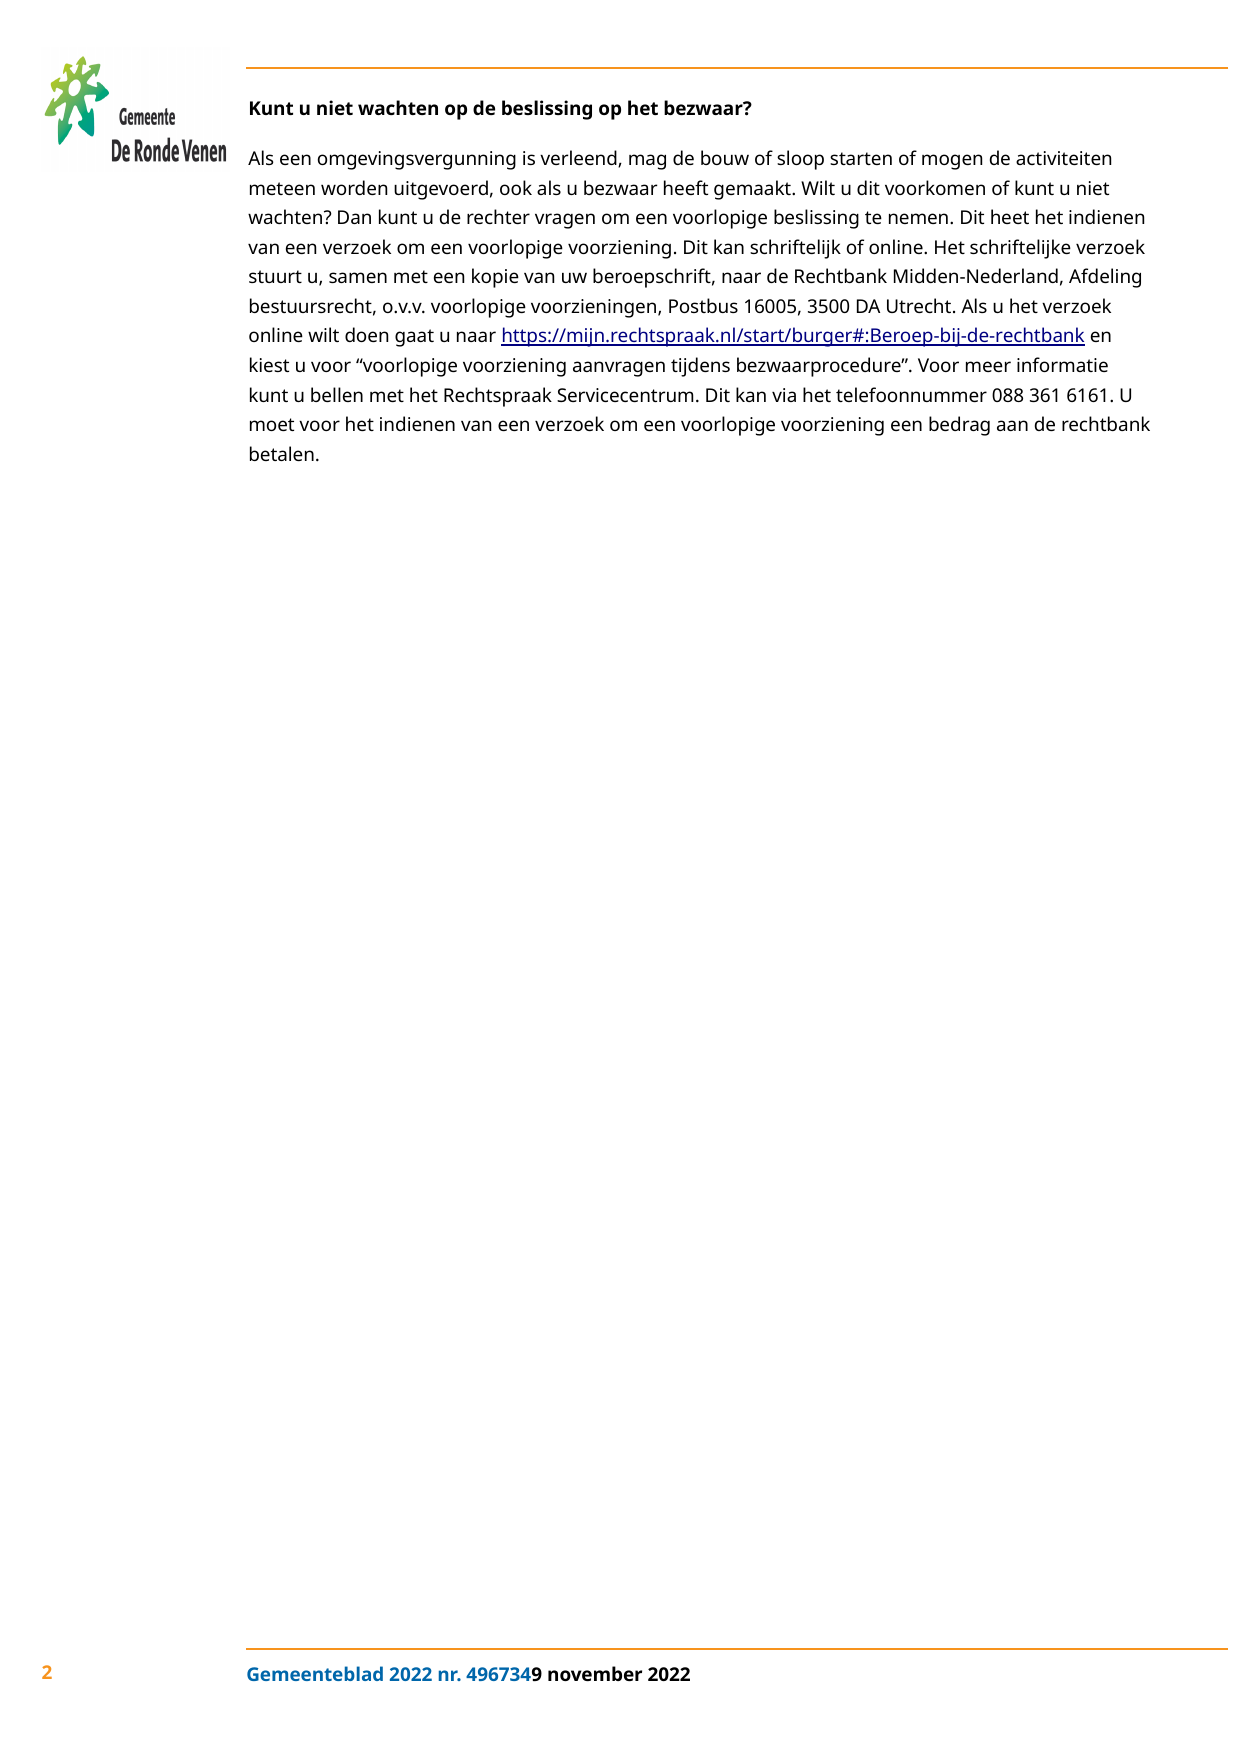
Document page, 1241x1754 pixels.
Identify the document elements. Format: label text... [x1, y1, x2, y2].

text Kunt u niet wachten op de beslissing op het bezwaar? [248, 95, 1152, 121]
text Als een omgevingsvergunning is verleend, mag de bouw of sloop starten of mogen de activiteiten meteen worden uitgevoerd, ook als u bezwaar heeft gemaakt. Wilt u dit voorkomen of kunt u niet wachten? Dan kunt u de rechter vragen om een voorlopige beslissing te nemen. Dit heet het indienen van een verzoek om een voorlopige voorziening. Dit kan schriftelijk of online. Het schriftelijke verzoek stuurt u, samen met een kopie van uw beroepschrift, naar de Rechtbank Midden-Nederland, Afdeling bestuursrecht, o.v.v. voorlopige voorzieningen, Postbus 16005, 3500 DA Utrecht. Als u het verzoek online wilt doen gaat u naar https://mijn.rechtspraak.nl/start/burger#:Beroep-bij-de-rechtbank en kiest u voor “voorlopige voorziening aanvragen tijdens bezwaarprocedure”. Voor meer informatie kunt u bellen met het Rechtspraak Servicecentrum. Dit kan via het telefoonnummer 088 361 6161. U moet voor het indienen van een verzoek om een voorlopige voorziening een bedrag aan de rechtbank betalen. [248, 145, 1152, 467]
picture [41, 47, 231, 172]
